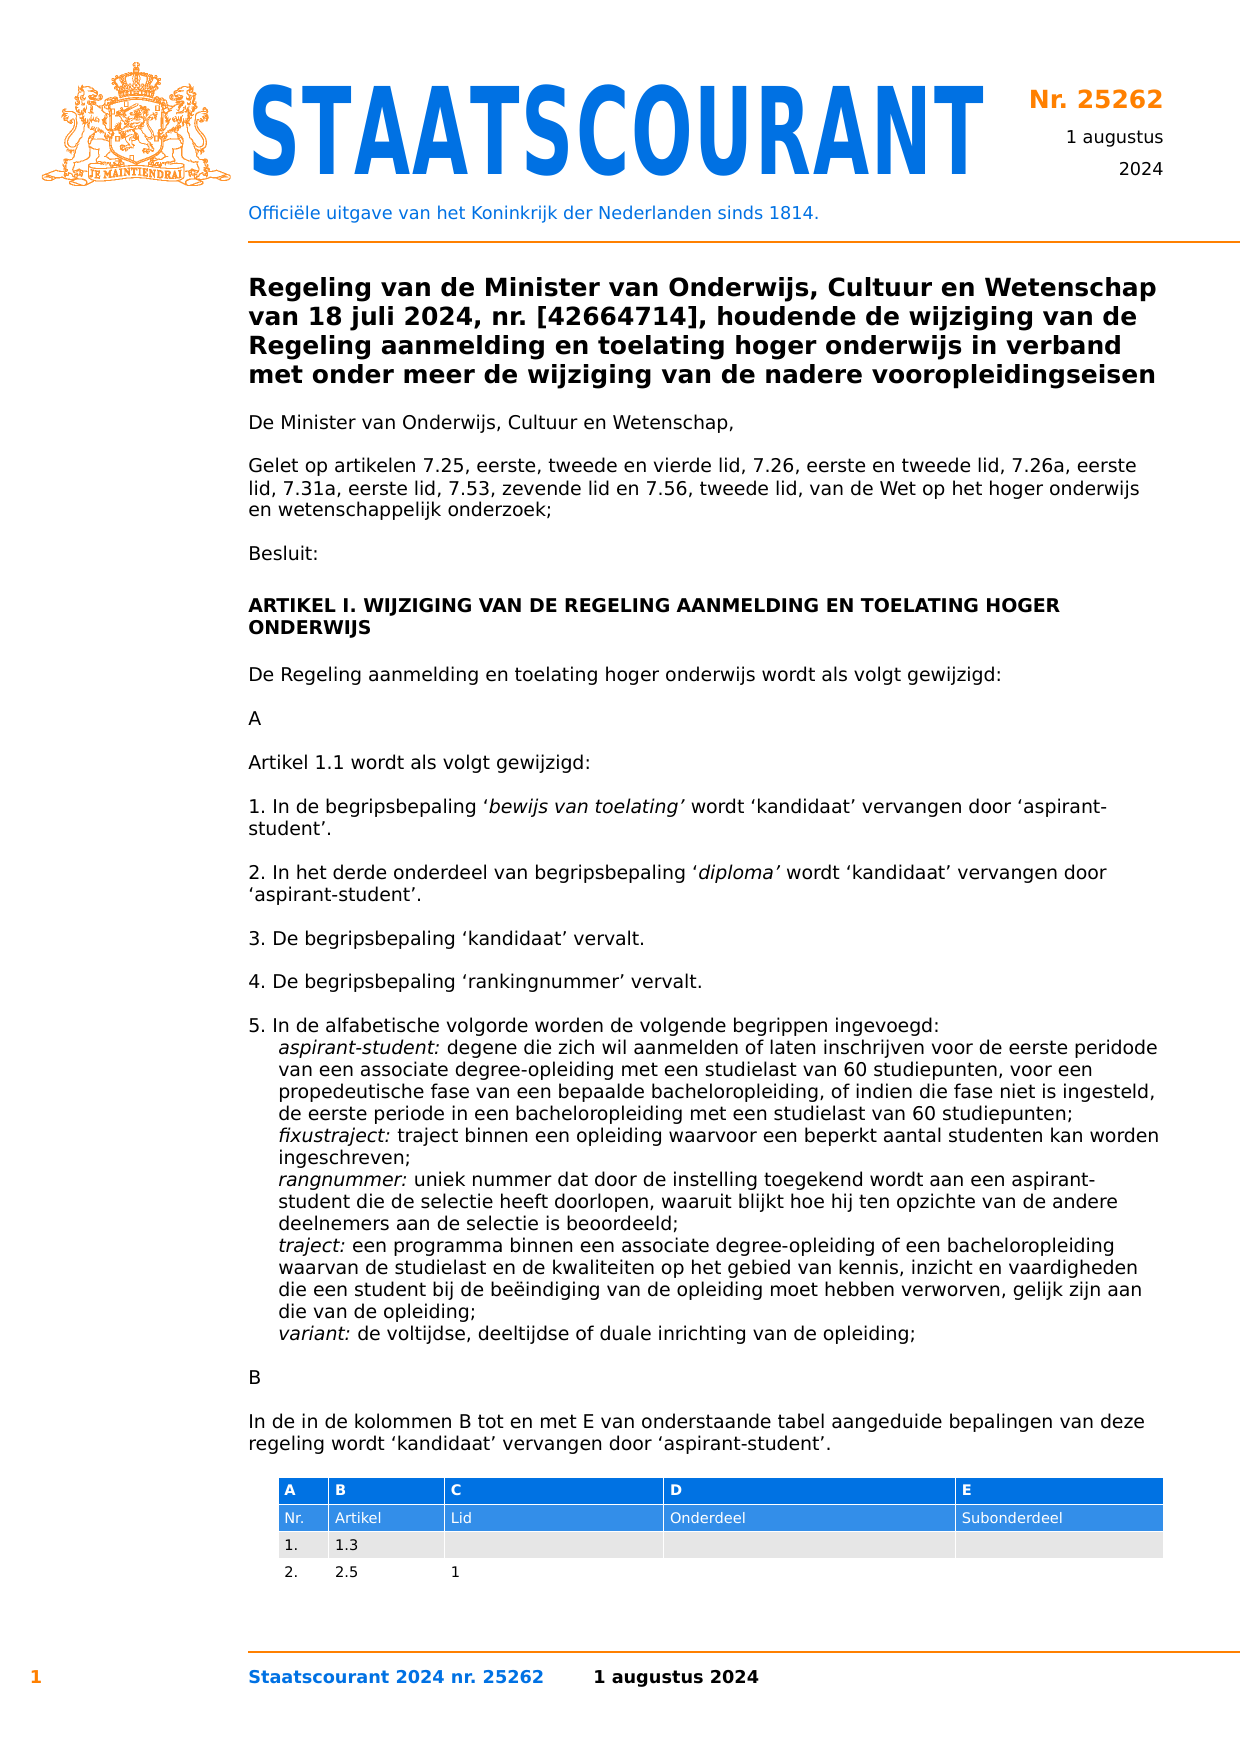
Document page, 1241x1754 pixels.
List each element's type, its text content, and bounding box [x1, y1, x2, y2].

text 3. De begripsbepaling ‘kandidaat’ vervalt. [248, 927, 1163, 949]
table_cell Lid [445, 1505, 663, 1531]
text traject: een programma binnen een associate degree-opleiding of een bacheloropleiding waarvan de studielast en de kwaliteiten op het gebied van kennis, inzicht en vaardigheden die een student bij de beëindiging van de opleiding moet hebben verworven, gelijk zijn aan die van de opleiding; [278, 1235, 1163, 1323]
table_header D [664, 1478, 955, 1504]
table_cell Subonderdeel [956, 1505, 1163, 1531]
subtitle Regeling van de Minister van Onderwijs, Cultuur en Wetenschap van 18 juli 2024, nr. [42664714], houdende de wijziging van de Regeling aanmelding en toelating hoger onderwijs in verband met onder meer de wijziging van de nadere vooropleidingseisen [248, 273, 1163, 390]
text rangnummer: uniek nummer dat door de instelling toegekend wordt aan een aspirant-student die de selectie heeft doorlopen, waaruit blijkt hoe hij ten opzichte van de andere deelnemers aan de selectie is beoordeeld; [278, 1169, 1163, 1235]
table_cell 1.3 [329, 1532, 444, 1558]
table_cell 1 augustus [998, 121, 1240, 153]
table_header E [956, 1478, 1163, 1504]
table_header C [445, 1478, 663, 1504]
table_cell 2.5 [329, 1560, 444, 1586]
text aspirant-student: degene die zich wil aanmelden of laten inschrijven voor de eerste peridode van een associate degree-opleiding met een studielast van 60 studiepunten, voor een propedeutische fase van een bepaalde bacheloropleiding, of indien die fase niet is ingesteld, de eerste periode in een bacheloropleiding met een studielast van 60 studiepunten; [278, 1037, 1163, 1125]
text A [248, 708, 1163, 730]
text 4. De begripsbepaling ‘rankingnummer’ vervalt. [248, 971, 1163, 993]
table_cell 2024 [998, 153, 1240, 203]
text De Minister van Onderwijs, Cultuur en Wetenschap, [248, 412, 1163, 433]
text Artikel 1.1 wordt als volgt gewijzigd: [248, 752, 1163, 774]
text B [248, 1367, 1163, 1389]
table_cell Artikel [329, 1505, 444, 1531]
table_cell 1. [279, 1532, 328, 1558]
text Besluit: [248, 543, 1163, 565]
text 5. In de alfabetische volgorde worden de volgende begrippen ingevoegd: [248, 1015, 1163, 1037]
subtitle ARTIKEL I. WIJZIGING VAN DE REGELING AANMELDING EN TOELATING HOGER ONDERWIJS [248, 595, 1163, 639]
text 1. In de begripsbepaling ‘bewijs van toelating’ wordt ‘kandidaat’ vervangen door ‘aspirant-student’. [248, 796, 1163, 840]
table_cell [664, 1560, 955, 1586]
table_cell 2. [279, 1560, 328, 1586]
table_header A [279, 1478, 328, 1504]
text variant: de voltijdse, deeltijdse of duale inrichting van de opleiding; [278, 1323, 1163, 1345]
text De Regeling aanmelding en toelating hoger onderwijs wordt als volgt gewijzigd: [248, 664, 1163, 686]
text fixustraject: traject binnen een opleiding waarvoor een beperkt aantal studenten kan worden ingeschreven; [278, 1125, 1163, 1169]
table_cell [664, 1532, 955, 1558]
table_cell 1 [445, 1560, 663, 1586]
text Gelet op artikelen 7.25, eerste, tweede en vierde lid, 7.26, eerste en tweede lid, 7.26a, eerste lid, 7.31a, eerste lid, 7.53, zevende lid en 7.56, tweede lid, van de Wet op het hoger onderwijs en wetenschappelijk onderzoek; [248, 455, 1163, 521]
table_header STAATSCOURANT [248, 62, 998, 203]
table_cell Officiële uitgave van het Koninkrijk der Nederlanden sinds 1814. [248, 203, 1240, 241]
table_header Nr. 25262 [998, 62, 1240, 121]
table_cell [956, 1560, 1163, 1586]
table_header [25, 62, 248, 241]
table_cell Nr. [279, 1505, 328, 1531]
table_cell Onderdeel [664, 1505, 955, 1531]
table_cell [956, 1532, 1163, 1558]
table_header B [329, 1478, 444, 1504]
text In de in de kolommen B tot en met E van onderstaande tabel aangeduide bepalingen van deze regeling wordt ‘kandidaat’ vervangen door ‘aspirant-student’. [248, 1411, 1163, 1454]
table_cell [445, 1532, 663, 1558]
text 2. In het derde onderdeel van begripsbepaling ‘diploma’ wordt ‘kandidaat’ vervangen door ‘aspirant-student’. [248, 862, 1163, 906]
picture [41, 62, 231, 186]
